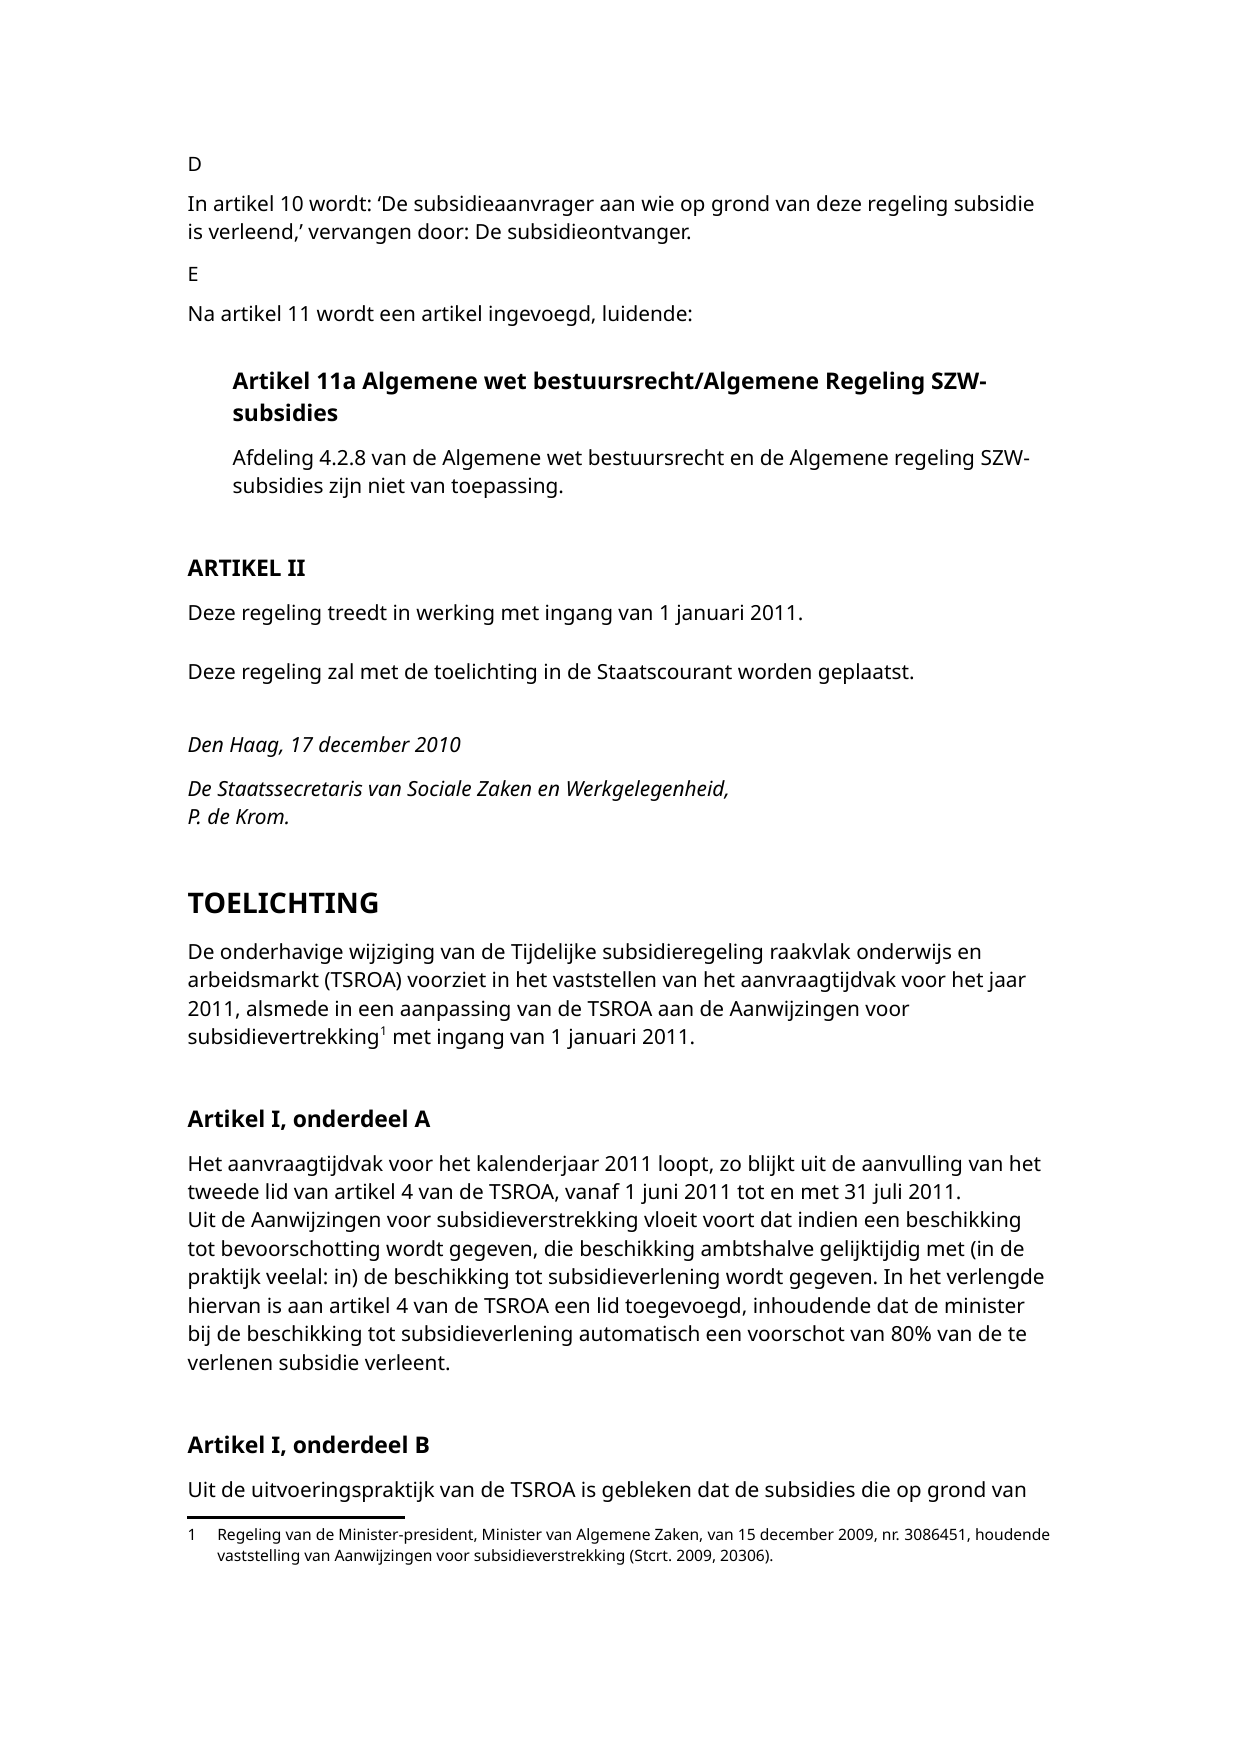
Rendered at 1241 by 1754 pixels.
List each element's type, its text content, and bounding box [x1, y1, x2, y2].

subtitle Artikel 11a Algemene wet bestuursrecht/Algemene Regeling SZW-subsidies [232, 365, 1053, 428]
text De Staatssecretaris van Sociale Zaken en Werkgelegenheid, [187, 774, 1053, 802]
subtitle ARTIKEL II [187, 552, 1053, 583]
text Na artikel 11 wordt een artikel ingevoegd, luidende: [187, 299, 1053, 328]
text In artikel 10 wordt: ‘De subsidieaanvrager aan wie op grond van deze regeling subsidie is verleend,’ vervangen door: De subsidieontvanger. [187, 189, 1053, 246]
text Afdeling 4.2.8 van de Algemene wet bestuursrecht en de Algemene regeling SZW-subsidies zijn niet van toepassing. [232, 443, 1053, 500]
subtitle Artikel I, onderdeel A [187, 1102, 1053, 1134]
text Deze regeling zal met de toelichting in de Staatscourant worden geplaatst. [187, 657, 1053, 685]
text Regeling van de Minister-president, Minister van Algemene Zaken, van 15 december 2009, nr. 3086451, houdende vaststelling van Aanwijzingen voor subsidieverstrekking (Stcrt. 2009, 20306). [187, 1481, 1053, 1566]
text Den Haag, 17 december 2010 [187, 730, 1053, 759]
subtitle TOELICHTING [187, 883, 1053, 922]
text E [187, 261, 1053, 288]
text Uit de Aanwijzingen voor subsidieverstrekking vloeit voort dat indien een beschikking tot bevoorschotting wordt gegeven, die beschikking ambtshalve gelijktijdig met (in de praktijk veelal: in) de beschikking tot subsidieverlening wordt gegeven. In het verlengde hiervan is aan artikel 4 van de TSROA een lid toegevoegd, inhoudende dat de minister bij de beschikking tot subsidieverlening automatisch een voorschot van 80% van de te verlenen subsidie verleent. [187, 1206, 1053, 1376]
text D [187, 150, 1053, 177]
text Deze regeling treedt in werking met ingang van 1 januari 2011. [187, 598, 1053, 627]
text Het aanvraagtijdvak voor het kalenderjaar 2011 loopt, zo blijkt uit de aanvulling van het tweede lid van artikel 4 van de TSROA, vanaf 1 juni 2011 tot en met 31 juli 2011. [187, 1149, 1053, 1206]
text De onderhavige wijziging van de Tijdelijke subsidieregeling raakvlak onderwijs en arbeidsmarkt (TSROA) voorziet in het vaststellen van het aanvraagtijdvak voor het jaar 2011, alsmede in een aanpassing van de TSROA aan de Aanwijzingen voor subsidievertrekking met ingang van 1 januari 2011. [187, 937, 1053, 1051]
text P. de Krom. [187, 802, 1053, 831]
